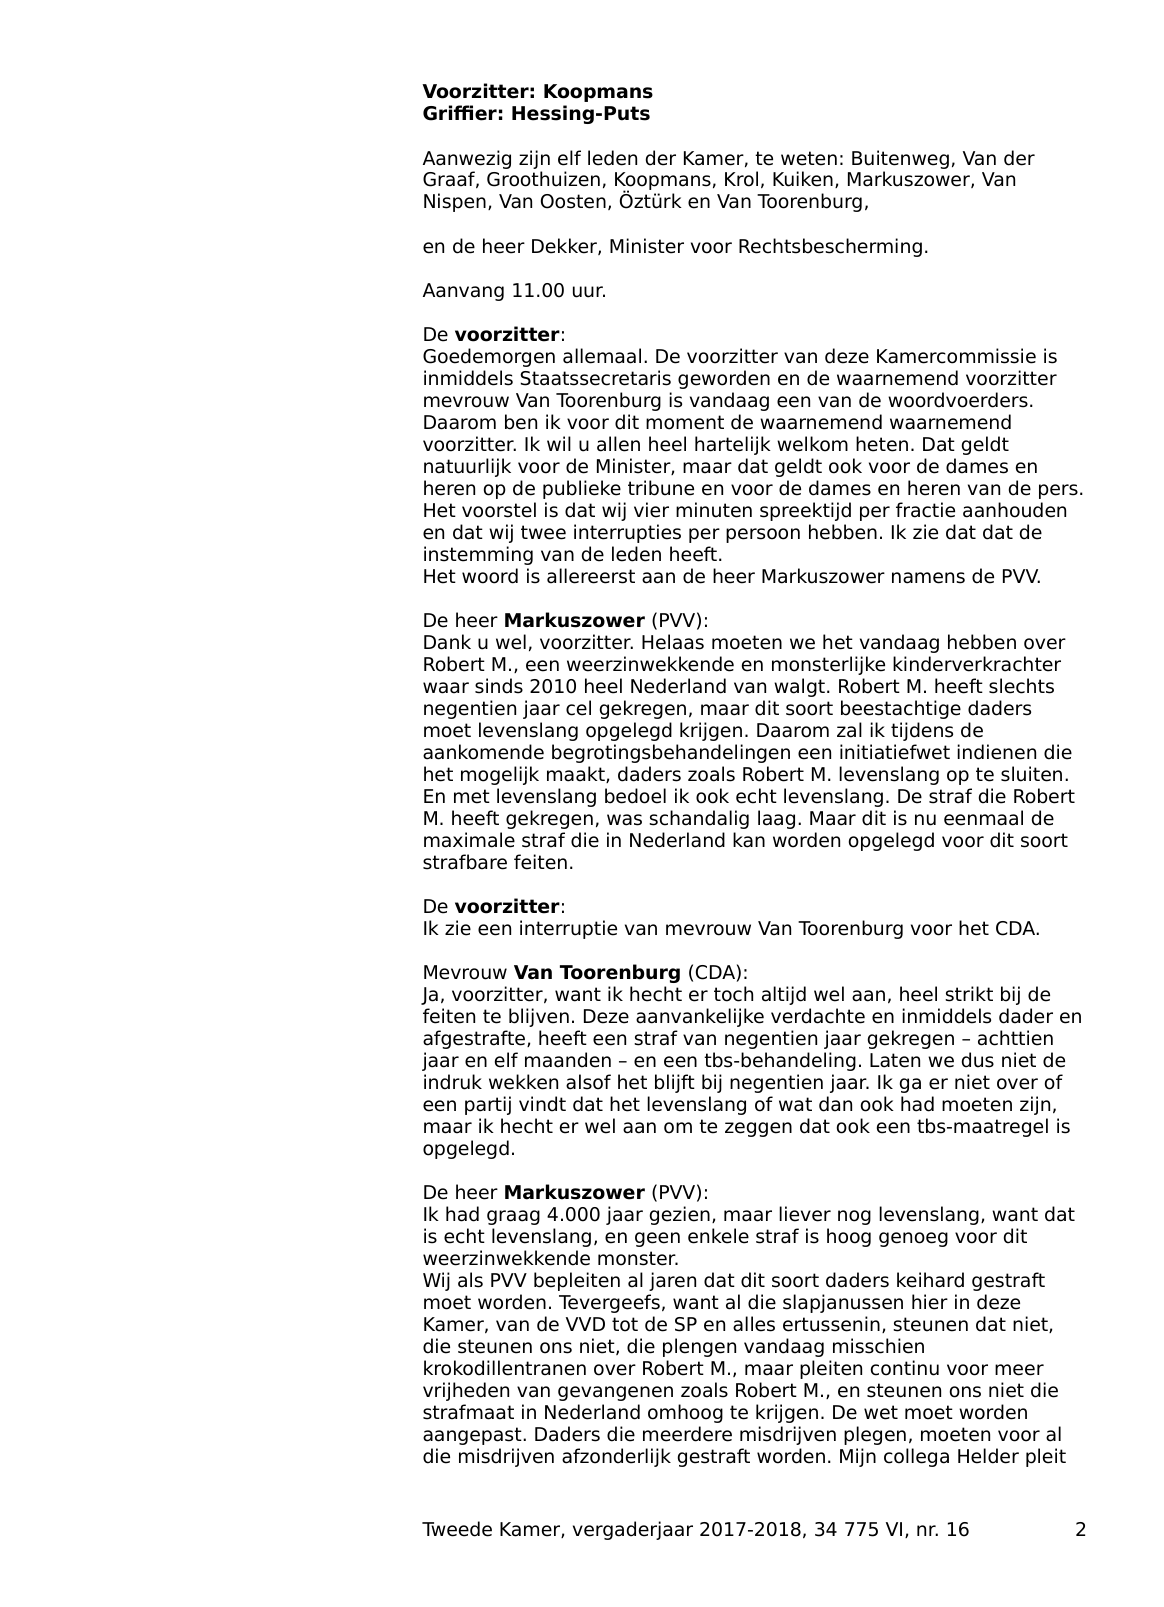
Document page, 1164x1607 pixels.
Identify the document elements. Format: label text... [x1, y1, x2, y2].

text Ik had graag 4.000 jaar gezien, maar liever nog levenslang, want dat is echt levenslang, en geen enkele straf is hoog genoeg voor dit weerzinwekkende monster. [422, 1204, 1087, 1270]
text Dank u wel, voorzitter. Helaas moeten we het vandaag hebben over Robert M., een weerzinwekkende en monsterlijke kinderverkrachter waar sinds 2010 heel Nederland van walgt. Robert M. heeft slechts negentien jaar cel gekregen, maar dit soort beestachtige daders moet levenslang opgelegd krijgen. Daarom zal ik tijdens de aankomende begrotingsbehandelingen een initiatiefwet indienen die het mogelijk maakt, daders zoals Robert M. levenslang op te sluiten. En met levenslang bedoel ik ook echt levenslang. De straf die Robert M. heeft gekregen, was schandalig laag. Maar dit is nu eenmaal de maximale straf die in Nederland kan worden opgelegd voor dit soort strafbare feiten. [422, 632, 1087, 873]
text Ja, voorzitter, want ik hecht er toch altijd wel aan, heel strikt bij de feiten te blijven. Deze aanvankelijke verdachte en inmiddels dader en afgestrafte, heeft een straf van negentien jaar gekregen – achttien jaar en elf maanden – en een tbs-behandeling. Laten we dus niet de indruk wekken alsof het blijft bij negentien jaar. Ik ga er niet over of een partij vindt dat het levenslang of wat dan ook had moeten zijn, maar ik hecht er wel aan om te zeggen dat ook een tbs-maatregel is opgelegd. [422, 984, 1087, 1160]
text en de heer Dekker, Minister voor Rechtsbescherming. [422, 236, 1087, 257]
text Griffier: Hessing-Puts [422, 103, 1087, 125]
text De heer Markuszower (PVV): [422, 1182, 1087, 1204]
text Het woord is allereerst aan de heer Markuszower namens de PVV. [422, 566, 1087, 588]
text De heer Markuszower (PVV): [422, 610, 1087, 632]
text Mevrouw Van Toorenburg (CDA): [422, 962, 1087, 984]
text De voorzitter: [422, 324, 1087, 346]
text Ik zie een interruptie van mevrouw Van Toorenburg voor het CDA. [422, 918, 1087, 940]
text Goedemorgen allemaal. De voorzitter van deze Kamercommissie is inmiddels Staatssecretaris geworden en de waarnemend voorzitter mevrouw Van Toorenburg is vandaag een van de woordvoerders. Daarom ben ik voor dit moment de waarnemend waarnemend voorzitter. Ik wil u allen heel hartelijk welkom heten. Dat geldt natuurlijk voor de Minister, maar dat geldt ook voor de dames en heren op de publieke tribune en voor de dames en heren van de pers. Het voorstel is dat wij vier minuten spreektijd per fractie aanhouden en dat wij twee interrupties per persoon hebben. Ik zie dat dat de instemming van de leden heeft. [422, 346, 1087, 566]
text De voorzitter: [422, 896, 1087, 918]
text Wij als PVV bepleiten al jaren dat dit soort daders keihard gestraft moet worden. Tevergeefs, want al die slapjanussen hier in deze Kamer, van de VVD tot de SP en alles ertussenin, steunen dat niet, die steunen ons niet, die plengen vandaag misschien krokodillentranen over Robert M., maar pleiten continu voor meer vrijheden van gevangenen zoals Robert M., en steunen ons niet die strafmaat in Nederland omhoog te krijgen. De wet moet worden aangepast. Daders die meerdere misdrijven plegen, moeten voor al die misdrijven afzonderlijk gestraft worden. Mijn collega Helder pleit [422, 1270, 1087, 1468]
text Aanvang 11.00 uur. [422, 280, 1087, 302]
text Aanwezig zijn elf leden der Kamer, te weten: Buitenweg, Van der Graaf, Groothuizen, Koopmans, Krol, Kuiken, Markuszower, Van Nispen, Van Oosten, Öztürk en Van Toorenburg, [422, 147, 1087, 213]
text Voorzitter: Koopmans [422, 81, 1087, 103]
